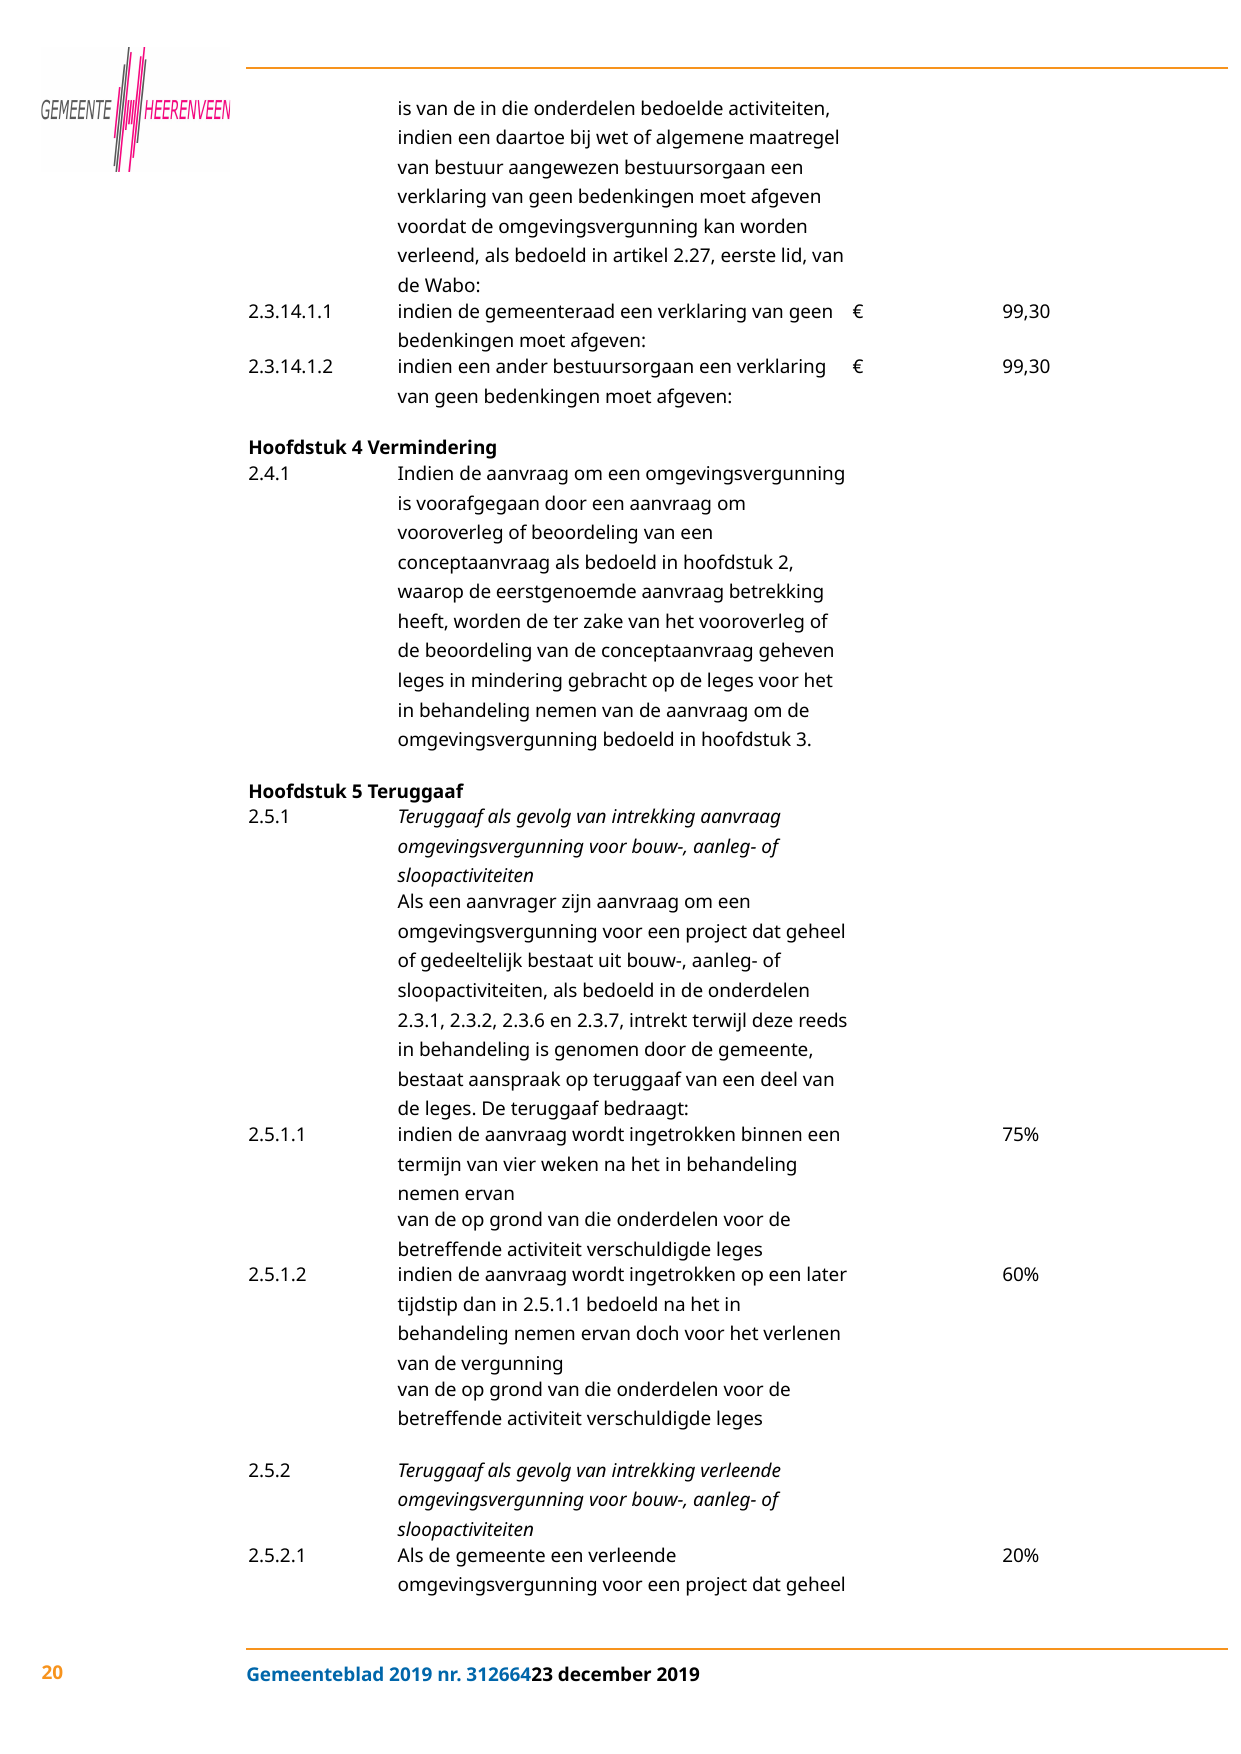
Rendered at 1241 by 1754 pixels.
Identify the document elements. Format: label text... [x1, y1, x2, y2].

table_cell indien de gemeenteraad een verklaring van geen bedenkingen moet afgeven: [398, 298, 852, 353]
table_cell Hoofdstuk 4 Vermindering [248, 434, 852, 460]
table_cell is van de in die onderdelen bedoelde activiteiten, indien een daartoe bij wet of algemene maatregel van bestuur aangewezen bestuursorgaan een verklaring van geen bedenkingen moet afgeven voordat de omgevingsvergunning kan worden verleend, als bedoeld in artikel 2.27, eerste lid, van de Wabo: [398, 95, 852, 298]
table_cell [853, 434, 1002, 460]
table_cell Hoofdstuk 5 Teruggaaf [248, 778, 852, 803]
table_cell 20% [1002, 1542, 1152, 1597]
table_cell [853, 1261, 1002, 1376]
table_cell 2.5.2 [248, 1457, 397, 1542]
table_cell 2.5.1.2 [248, 1261, 397, 1376]
table_cell [853, 95, 1002, 298]
table_cell [1002, 1206, 1152, 1261]
table_cell [1002, 804, 1152, 888]
table_cell [1002, 409, 1152, 434]
table_cell Als een aanvrager zijn aanvraag om een omgevingsvergunning voor een project dat geheel of gedeeltelijk bestaat uit bouw-, aanleg- of sloopactiviteiten, als bedoeld in de onderdelen 2.3.1, 2.3.2, 2.3.6 en 2.3.7, intrekt terwijl deze reeds in behandeling is genomen door de gemeente, bestaat aanspraak op teruggaaf van een deel van de leges. De teruggaaf bedraagt: [398, 889, 852, 1121]
table_cell Als de gemeente een verleende omgevingsvergunning voor een project dat geheel [398, 1542, 852, 1597]
table_cell van de op grond van die onderdelen voor de betreffende activiteit verschuldigde leges [398, 1206, 852, 1261]
table_cell 2.3.14.1.2 [248, 353, 397, 409]
table_cell [853, 1121, 1002, 1206]
table_cell 2.5.1.1 [248, 1121, 397, 1206]
table_cell [853, 1206, 1002, 1261]
table_cell [1002, 1457, 1152, 1542]
table_cell 2.5.2.1 [248, 1542, 397, 1597]
table_cell Indien de aanvraag om een omgevingsvergunning is voorafgegaan door een aanvraag om vooroverleg of beoordeling van een conceptaanvraag als bedoeld in hoofdstuk 2, waarop de eerstgenoemde aanvraag betrekking heeft, worden de ter zake van het vooroverleg of de beoordeling van de conceptaanvraag geheven leges in mindering gebracht op de leges voor het in behandeling nemen van de aanvraag om de omgevingsvergunning bedoeld in hoofdstuk 3. [398, 460, 852, 752]
table_cell Teruggaaf als gevolg van intrekking aanvraag omgevingsvergunning voor bouw-, aanleg- of sloopactiviteiten [398, 804, 852, 888]
table_cell [853, 460, 1002, 752]
table_cell [853, 752, 1002, 778]
table_cell 2.4.1 [248, 460, 397, 752]
table_cell indien de aanvraag wordt ingetrokken binnen een termijn van vier weken na het in behandeling nemen ervan [398, 1121, 852, 1206]
table_cell [853, 1431, 1002, 1457]
table_cell 99,30 [1002, 353, 1152, 409]
table_cell [853, 1457, 1002, 1542]
table_cell [853, 889, 1002, 1121]
table_cell van de op grond van die onderdelen voor de betreffende activiteit verschuldigde leges [398, 1376, 852, 1431]
table_cell [248, 752, 397, 778]
table_cell € [853, 353, 1002, 409]
table_cell [398, 1431, 852, 1457]
table_cell [248, 1431, 397, 1457]
table_cell [853, 778, 1002, 803]
table_cell [248, 889, 397, 1121]
table_cell [1002, 889, 1152, 1121]
table_cell 2.5.1 [248, 804, 397, 888]
table_cell [1002, 1376, 1152, 1431]
table_cell [398, 752, 852, 778]
table_cell [1002, 434, 1152, 460]
table_cell € [853, 298, 1002, 353]
table_cell Teruggaaf als gevolg van intrekking verleende omgevingsvergunning voor bouw-, aanleg- of sloopactiviteiten [398, 1457, 852, 1542]
table_cell [248, 1376, 397, 1431]
table_cell 60% [1002, 1261, 1152, 1376]
table_cell [853, 1542, 1002, 1597]
table_cell indien een ander bestuursorgaan een verklaring van geen bedenkingen moet afgeven: [398, 353, 852, 409]
table_cell [248, 409, 397, 434]
table_cell [853, 409, 1002, 434]
table_cell 99,30 [1002, 298, 1152, 353]
table_cell [1002, 95, 1152, 298]
table_cell [1002, 778, 1152, 803]
table_cell 75% [1002, 1121, 1152, 1206]
table_cell [1002, 460, 1152, 752]
table_cell [248, 1206, 397, 1261]
table_cell 2.3.14.1.1 [248, 298, 397, 353]
table_cell indien de aanvraag wordt ingetrokken op een later tijdstip dan in 2.5.1.1 bedoeld na het in behandeling nemen ervan doch voor het verlenen van de vergunning [398, 1261, 852, 1376]
table_cell [248, 95, 397, 298]
table_cell [1002, 1431, 1152, 1457]
table_cell [853, 804, 1002, 888]
picture [41, 47, 231, 172]
table_cell [398, 409, 852, 434]
table_cell [853, 1376, 1002, 1431]
table_cell [1002, 752, 1152, 778]
